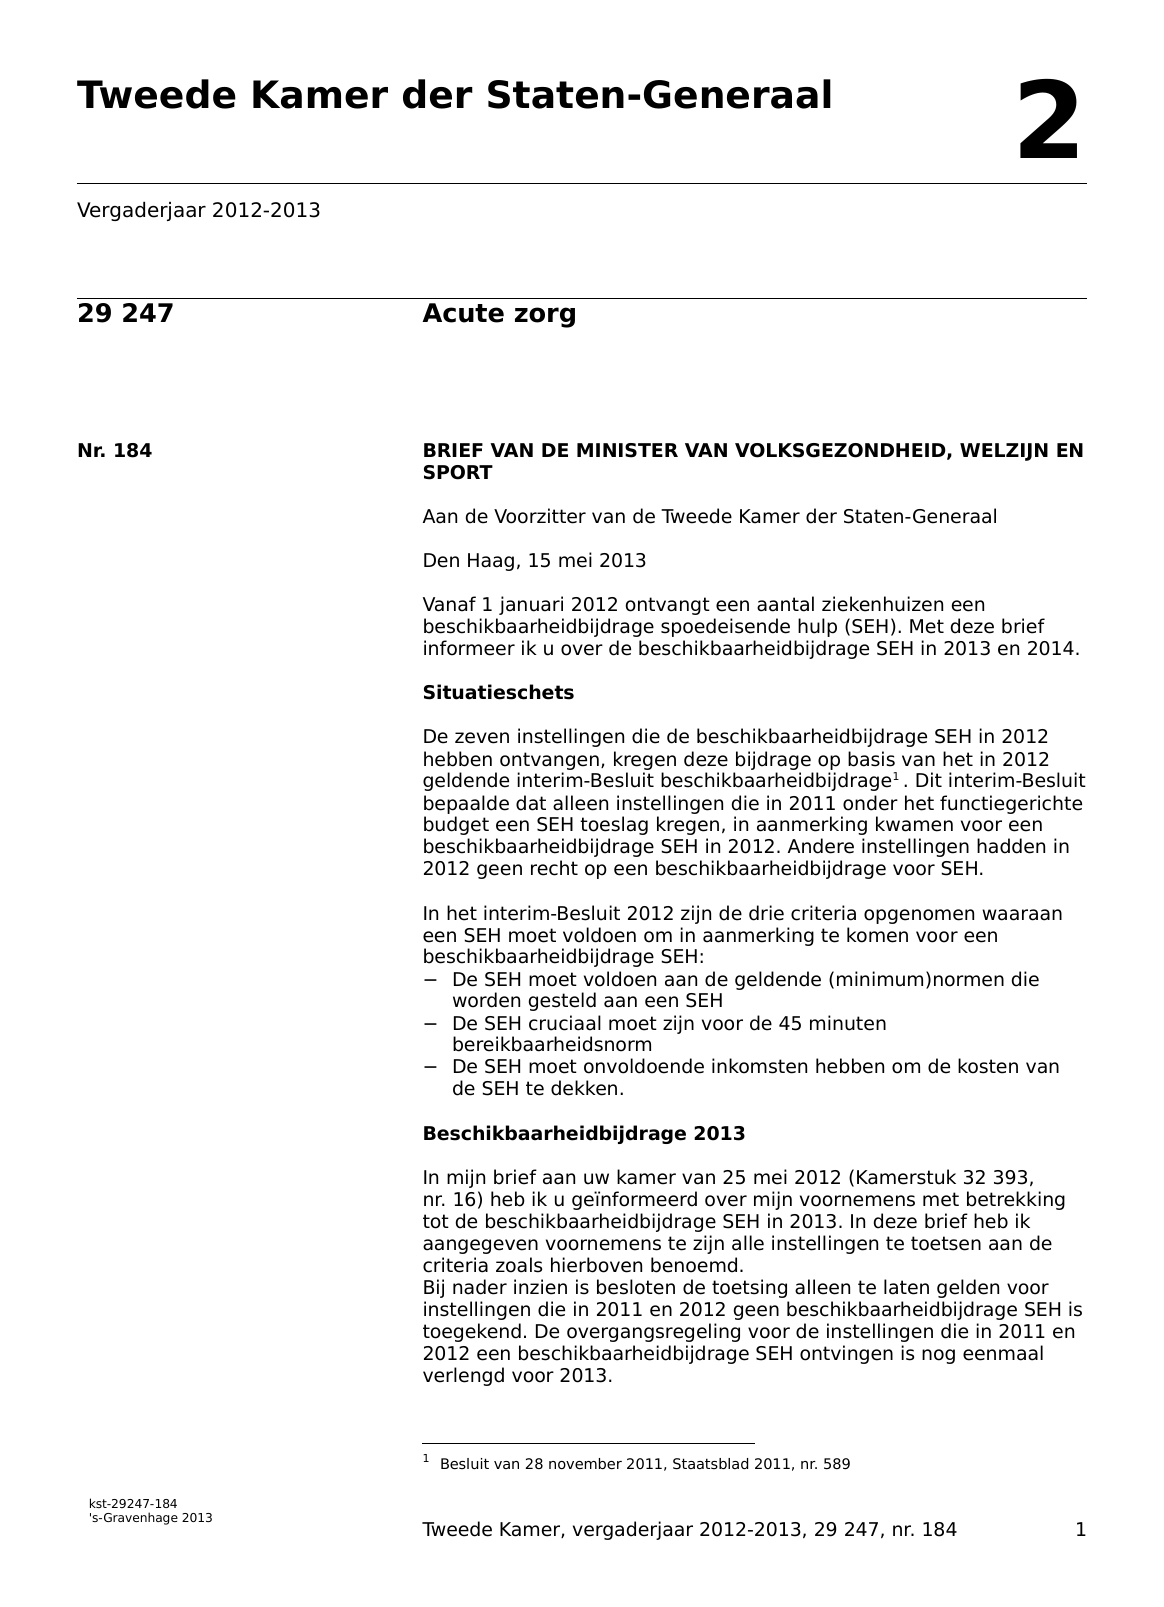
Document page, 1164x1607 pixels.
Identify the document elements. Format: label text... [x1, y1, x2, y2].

table_cell Vergaderjaar 2012-2013 [77, 184, 1087, 298]
table_header 2 [886, 59, 1087, 183]
text Vanaf 1 januari 2012 ontvangt een aantal ziekenhuizen een beschikbaarheidbijdrage spoedeisende hulp (SEH). Met deze brief informeer ik u over de beschikbaarheidbijdrage SEH in 2013 en 2014. [422, 594, 1087, 660]
subtitle Beschikbaarheidbijdrage 2013 [422, 1122, 1087, 1144]
subtitle 29 247 Acute zorg [77, 299, 1087, 329]
table_header Tweede Kamer der Staten-Generaal [77, 59, 886, 183]
subtitle Nr. 184 BRIEF VAN DE MINISTER VAN VOLKSGEZONDHEID, WELZIJN EN SPORT [77, 440, 1087, 484]
text − De SEH cruciaal moet zijn voor de 45 minuten bereikbaarheidsnorm [422, 1012, 1087, 1056]
text Aan de Voorzitter van de Tweede Kamer der Staten-Generaal [422, 506, 1087, 528]
text 's-Gravenhage 2013 [88, 1511, 323, 1525]
text Den Haag, 15 mei 2013 [422, 550, 1087, 572]
subtitle Situatieschets [422, 682, 1087, 704]
text In het interim-Besluit 2012 zijn de drie criteria opgenomen waaraan een SEH moet voldoen om in aanmerking te komen voor een beschikbaarheidbijdrage SEH: [422, 902, 1087, 968]
text De zeven instellingen die de beschikbaarheidbijdrage SEH in 2012 hebben ontvangen, kregen deze bijdrage op basis van het in 2012 geldende interim-Besluit beschikbaarheidbijdrage. Dit interim-Besluit bepaalde dat alleen instellingen die in 2011 onder het functiegerichte budget een SEH toeslag kregen, in aanmerking kwamen voor een beschikbaarheidbijdrage SEH in 2012. Andere instellingen hadden in 2012 geen recht op een beschikbaarheidbijdrage voor SEH. [422, 726, 1087, 880]
text Bij nader inzien is besloten de toetsing alleen te laten gelden voor instellingen die in 2011 en 2012 geen beschikbaarheidbijdrage SEH is toegekend. De overgangsregeling voor de instellingen die in 2011 en 2012 een beschikbaarheidbijdrage SEH ontvingen is nog eenmaal verlengd voor 2013. [422, 1277, 1087, 1386]
text kst-29247-184 [88, 1497, 323, 1511]
text In mijn brief aan uw kamer van 25 mei 2012 (Kamerstuk 32 393, nr. 16) heb ik u geïnformeerd over mijn voornemens met betrekking tot de beschikbaarheidbijdrage SEH in 2013. In deze brief heb ik aangegeven voornemens te zijn alle instellingen te toetsen aan de criteria zoals hierboven benoemd. [422, 1167, 1087, 1277]
text − De SEH moet voldoen aan de geldende (minimum)normen die worden gesteld aan een SEH [422, 968, 1087, 1012]
text Besluit van 28 november 2011, Staatsblad 2011, nr. 589 [422, 1452, 1087, 1474]
text − De SEH moet onvoldoende inkomsten hebben om de kosten van de SEH te dekken. [422, 1056, 1087, 1100]
